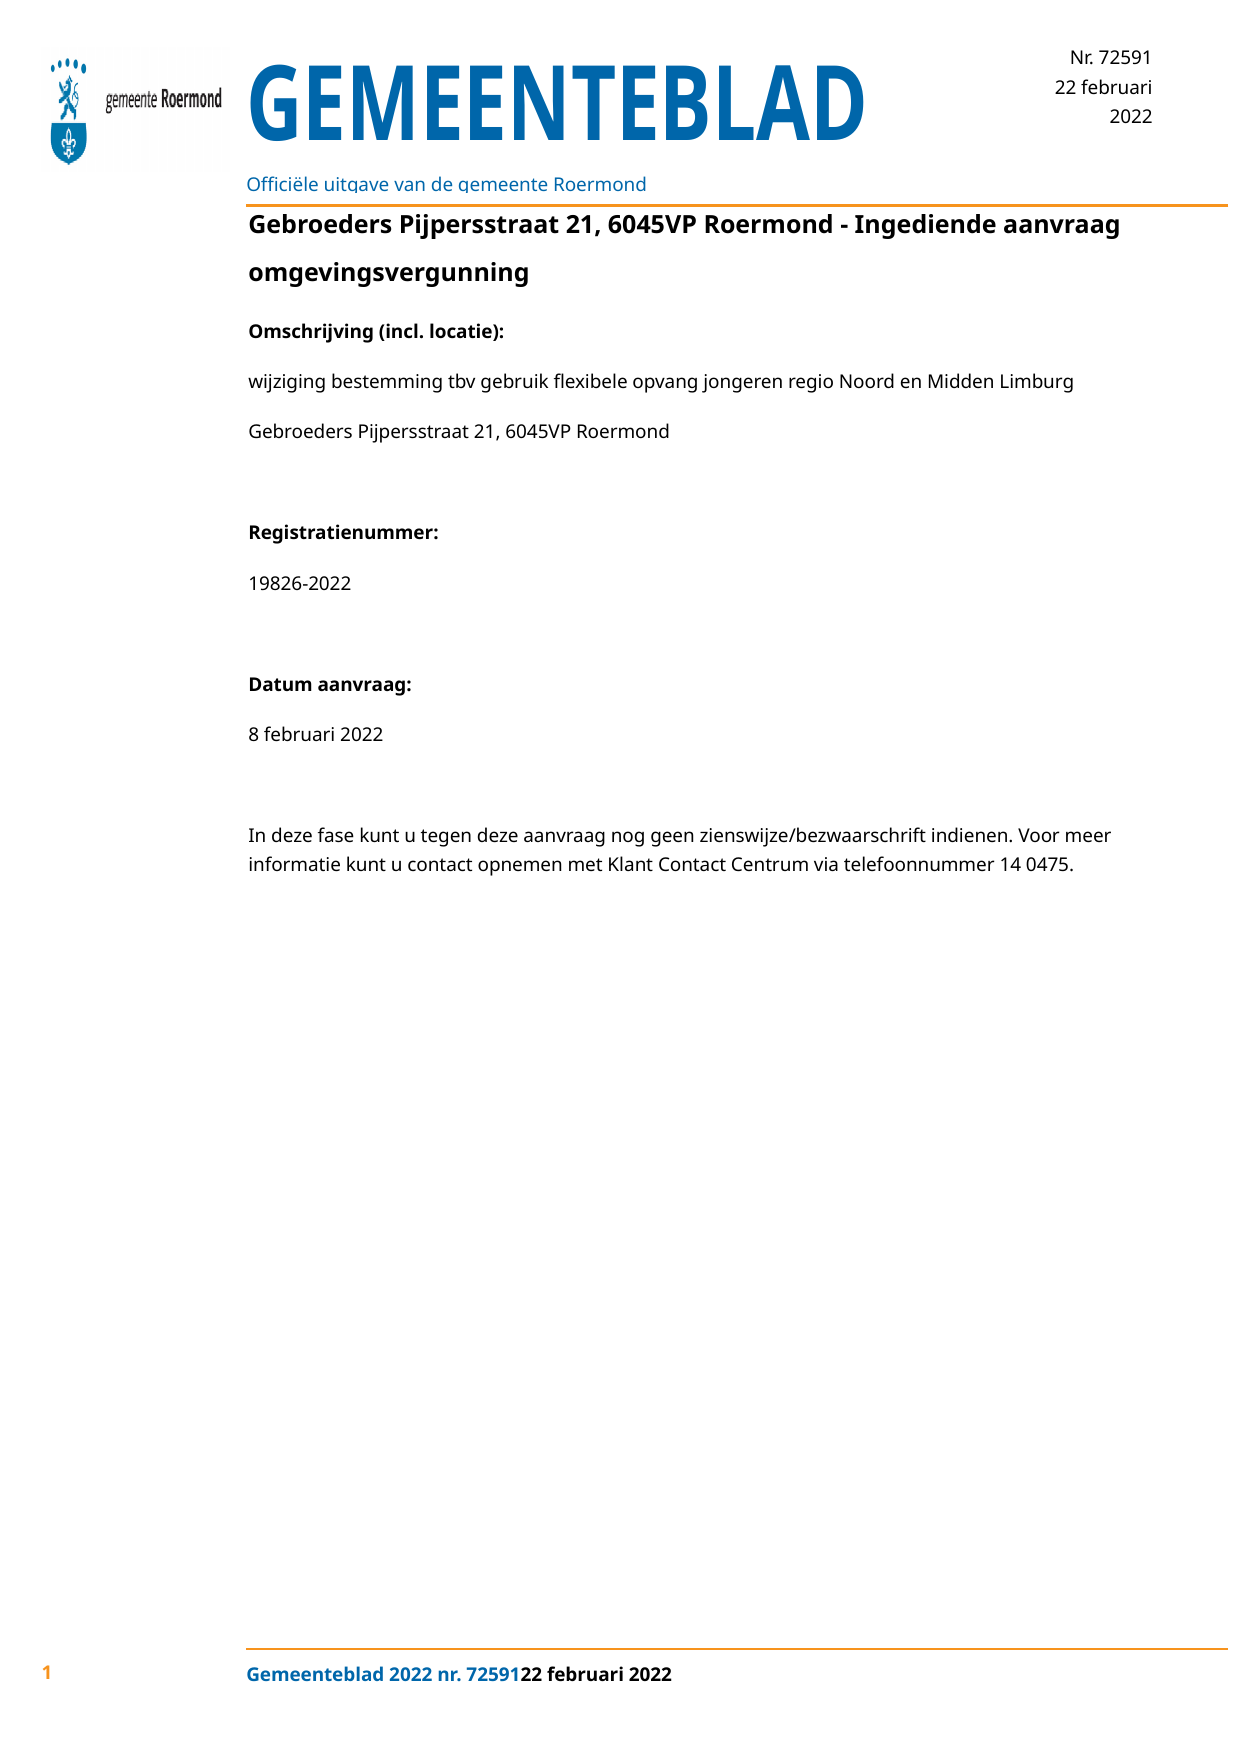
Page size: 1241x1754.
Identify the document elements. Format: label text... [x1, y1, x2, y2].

text 8 februari 2022 [248, 721, 1152, 747]
text 19826-2022 [248, 570, 1152, 596]
text Gebroeders Pijpersstraat 21, 6045VP Roermond - Ingediende aanvraag omgevingsvergunning [248, 207, 1152, 288]
picture [41, 47, 231, 172]
text Omschrijving (incl. locatie): [248, 318, 1152, 344]
text Registratienummer: [248, 519, 1152, 545]
text Gebroeders Pijpersstraat 21, 6045VP Roermond [248, 419, 1152, 444]
text In deze fase kunt u tegen deze aanvraag nog geen zienswijze/bezwaarschrift indienen. Voor meer informatie kunt u contact opnemen met Klant Contact Centrum via telefoonnummer 14 0475. [248, 822, 1152, 877]
text Datum aanvraag: [248, 671, 1152, 697]
text wijziging bestemming tbv gebruik flexibele opvang jongeren regio Noord en Midden Limburg [248, 368, 1152, 394]
